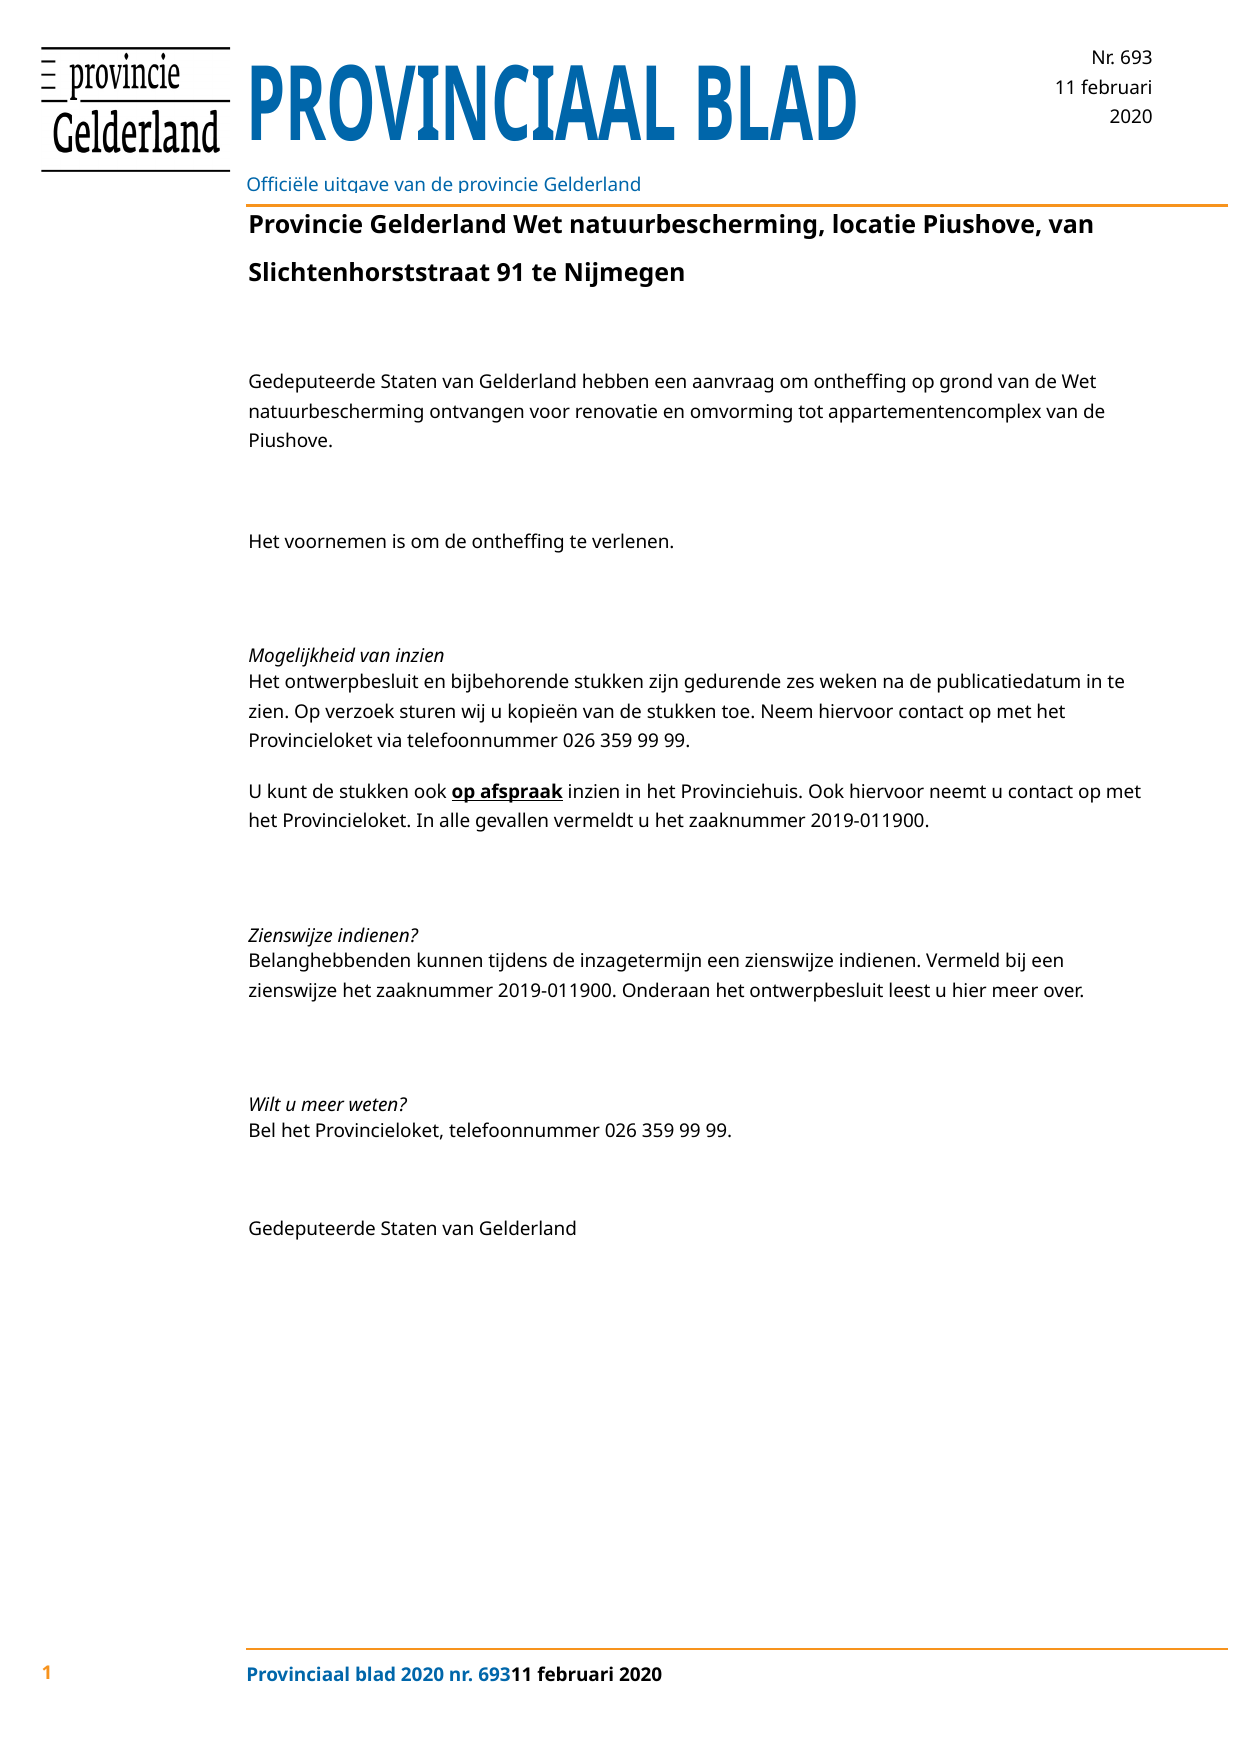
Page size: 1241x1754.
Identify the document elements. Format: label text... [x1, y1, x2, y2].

text Zienswijze indienen? [248, 922, 1152, 948]
text U kunt de stukken ook op afspraak inzien in het Provinciehuis. Ook hiervoor neemt u contact op met het Provincieloket. In alle gevallen vermeldt u het zaaknummer 2019-011900. [248, 778, 1152, 833]
text Het voornemen is om de ontheffing te verlenen. [248, 528, 1152, 554]
text Belanghebbenden kunnen tijdens de inzagetermijn een zienswijze indienen. Vermeld bij een zienswijze het zaaknummer 2019-011900. Onderaan het ontwerpbesluit leest u hier meer over. [248, 948, 1152, 1003]
text Mogelijkheid van inzien [248, 643, 1152, 668]
picture [41, 47, 231, 172]
text Provincie Gelderland Wet natuurbescherming, locatie Piushove, van Slichtenhorststraat 91 te Nijmegen [248, 207, 1152, 288]
text Het ontwerpbesluit en bijbehorende stukken zijn gedurende zes weken na de publicatiedatum in te zien. Op verzoek sturen wij u kopieën van de stukken toe. Neem hiervoor contact op met het Provincieloket via telefoonnummer 026 359 99 99. [248, 668, 1152, 753]
text Gedeputeerde Staten van Gelderland [248, 1216, 1152, 1241]
text Wilt u meer weten? [248, 1092, 1152, 1117]
text Gedeputeerde Staten van Gelderland hebben een aanvraag om ontheffing op grond van de Wet natuurbescherming ontvangen voor renovatie en omvorming tot appartementencomplex van de Piushove. [248, 368, 1152, 453]
text Bel het Provincieloket, telefoonnummer 026 359 99 99. [248, 1117, 1152, 1143]
